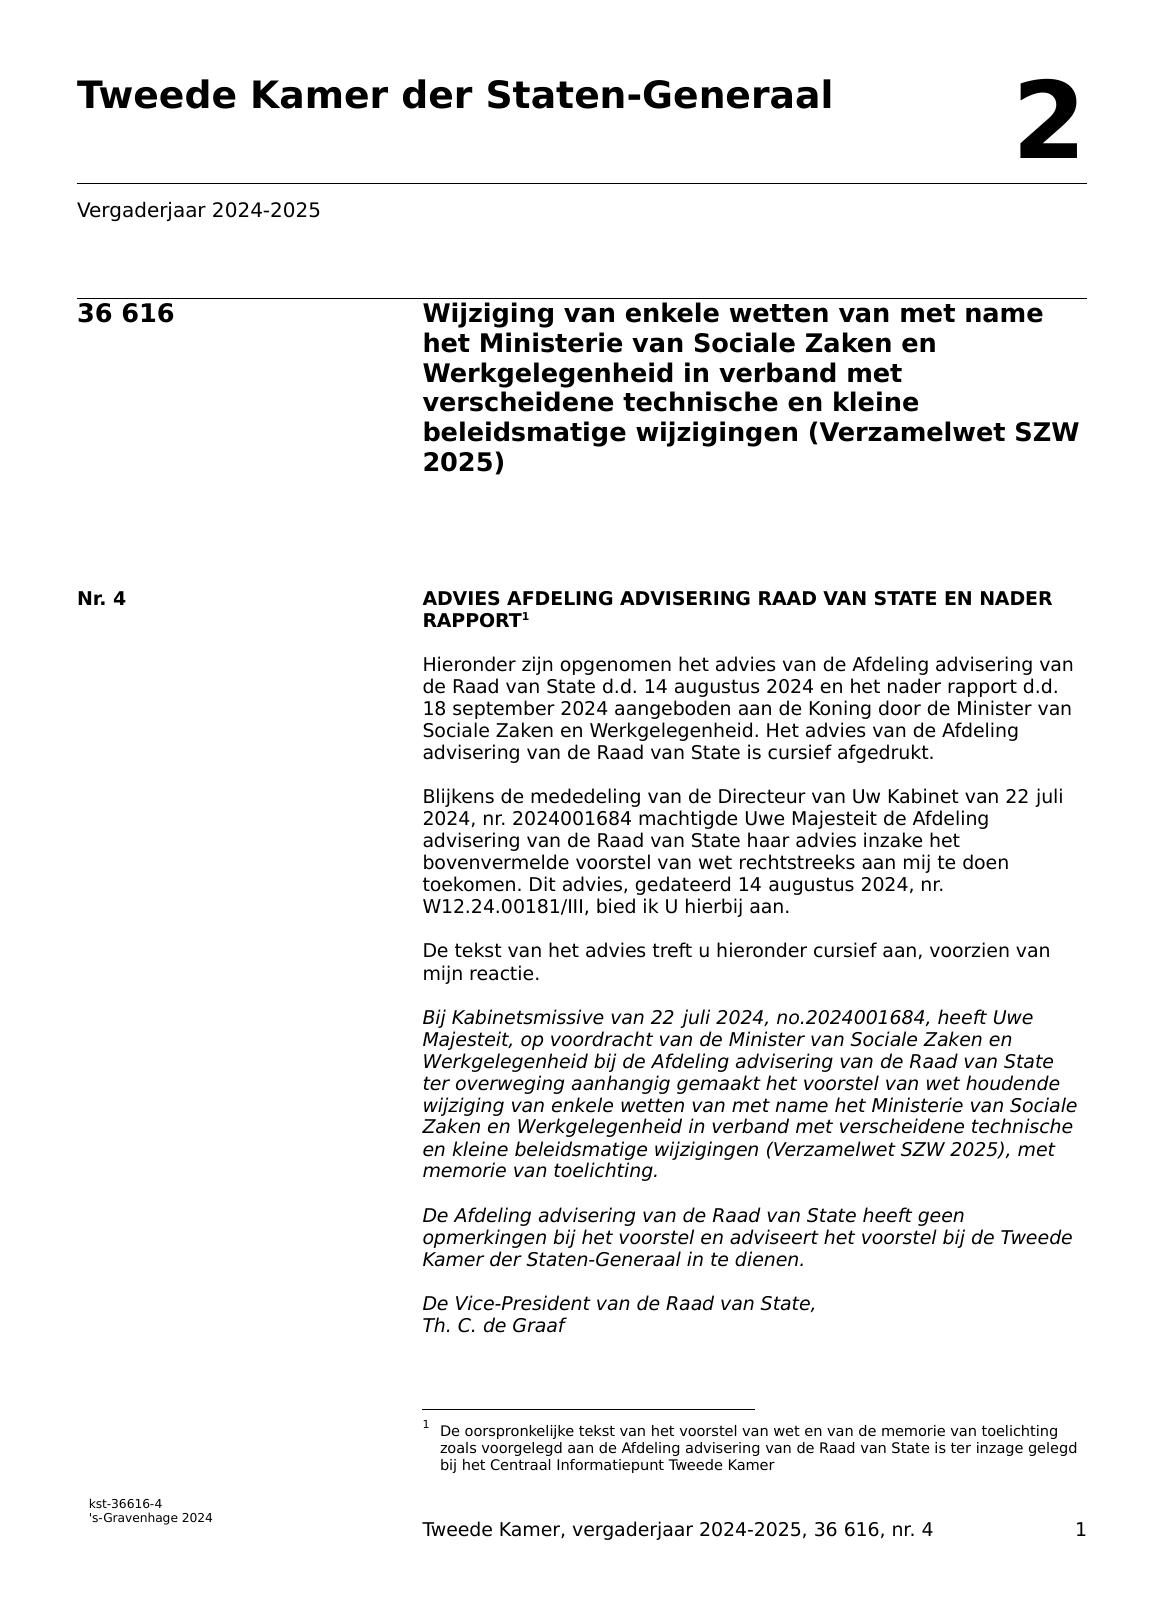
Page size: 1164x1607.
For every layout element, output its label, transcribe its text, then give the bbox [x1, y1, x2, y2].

subtitle Nr. 4 ADVIES AFDELING ADVISERING RAAD VAN STATE EN NADER RAPPORT [77, 588, 1087, 632]
text De tekst van het advies treft u hieronder cursief aan, voorzien van mijn reactie. [422, 940, 1087, 984]
table_header Tweede Kamer der Staten-Generaal [77, 59, 886, 183]
text Th. C. de Graaf [422, 1315, 1087, 1337]
table_header 2 [886, 59, 1087, 183]
text Blijkens de mededeling van de Directeur van Uw Kabinet van 22 juli 2024, nr. 2024001684 machtigde Uwe Majesteit de Afdeling advisering van de Raad van State haar advies inzake het bovenvermelde voorstel van wet rechtstreeks aan mij te doen toekomen. Dit advies, gedateerd 14 augustus 2024, nr. W12.24.00181/III, bied ik U hierbij aan. [422, 786, 1087, 918]
subtitle 36 616 Wijziging van enkele wetten van met name het Ministerie van Sociale Zaken en Werkgelegenheid in verband met verscheidene technische en kleine beleidsmatige wijzigingen (Verzamelwet SZW 2025) [77, 299, 1087, 477]
text 's-Gravenhage 2024 [88, 1511, 323, 1525]
text De Vice-President van de Raad van State, [422, 1293, 1087, 1315]
text kst-36616-4 [88, 1497, 323, 1511]
text De Afdeling advisering van de Raad van State heeft geen opmerkingen bij het voorstel en adviseert het voorstel bij de Tweede Kamer der Staten-Generaal in te dienen. [422, 1204, 1087, 1271]
table_cell Vergaderjaar 2024-2025 [77, 184, 1087, 298]
text De oorspronkelijke tekst van het voorstel van wet en van de memorie van toelichting zoals voorgelegd aan de Afdeling advisering van de Raad van State is ter inzage gelegd bij het Centraal Informatiepunt Tweede Kamer [422, 1418, 1087, 1474]
text Hieronder zijn opgenomen het advies van de Afdeling advisering van de Raad van State d.d. 14 augustus 2024 en het nader rapport d.d. 18 september 2024 aangeboden aan de Koning door de Minister van Sociale Zaken en Werkgelegenheid. Het advies van de Afdeling advisering van de Raad van State is cursief afgedrukt. [422, 654, 1087, 764]
text Bij Kabinetsmissive van 22 juli 2024, no.2024001684, heeft Uwe Majesteit, op voordracht van de Minister van Sociale Zaken en Werkgelegenheid bij de Afdeling advisering van de Raad van State ter overweging aanhangig gemaakt het voorstel van wet houdende wijziging van enkele wetten van met name het Ministerie van Sociale Zaken en Werkgelegenheid in verband met verscheidene technische en kleine beleidsmatige wijzigingen (Verzamelwet SZW 2025), met memorie van toelichting. [422, 1007, 1087, 1182]
